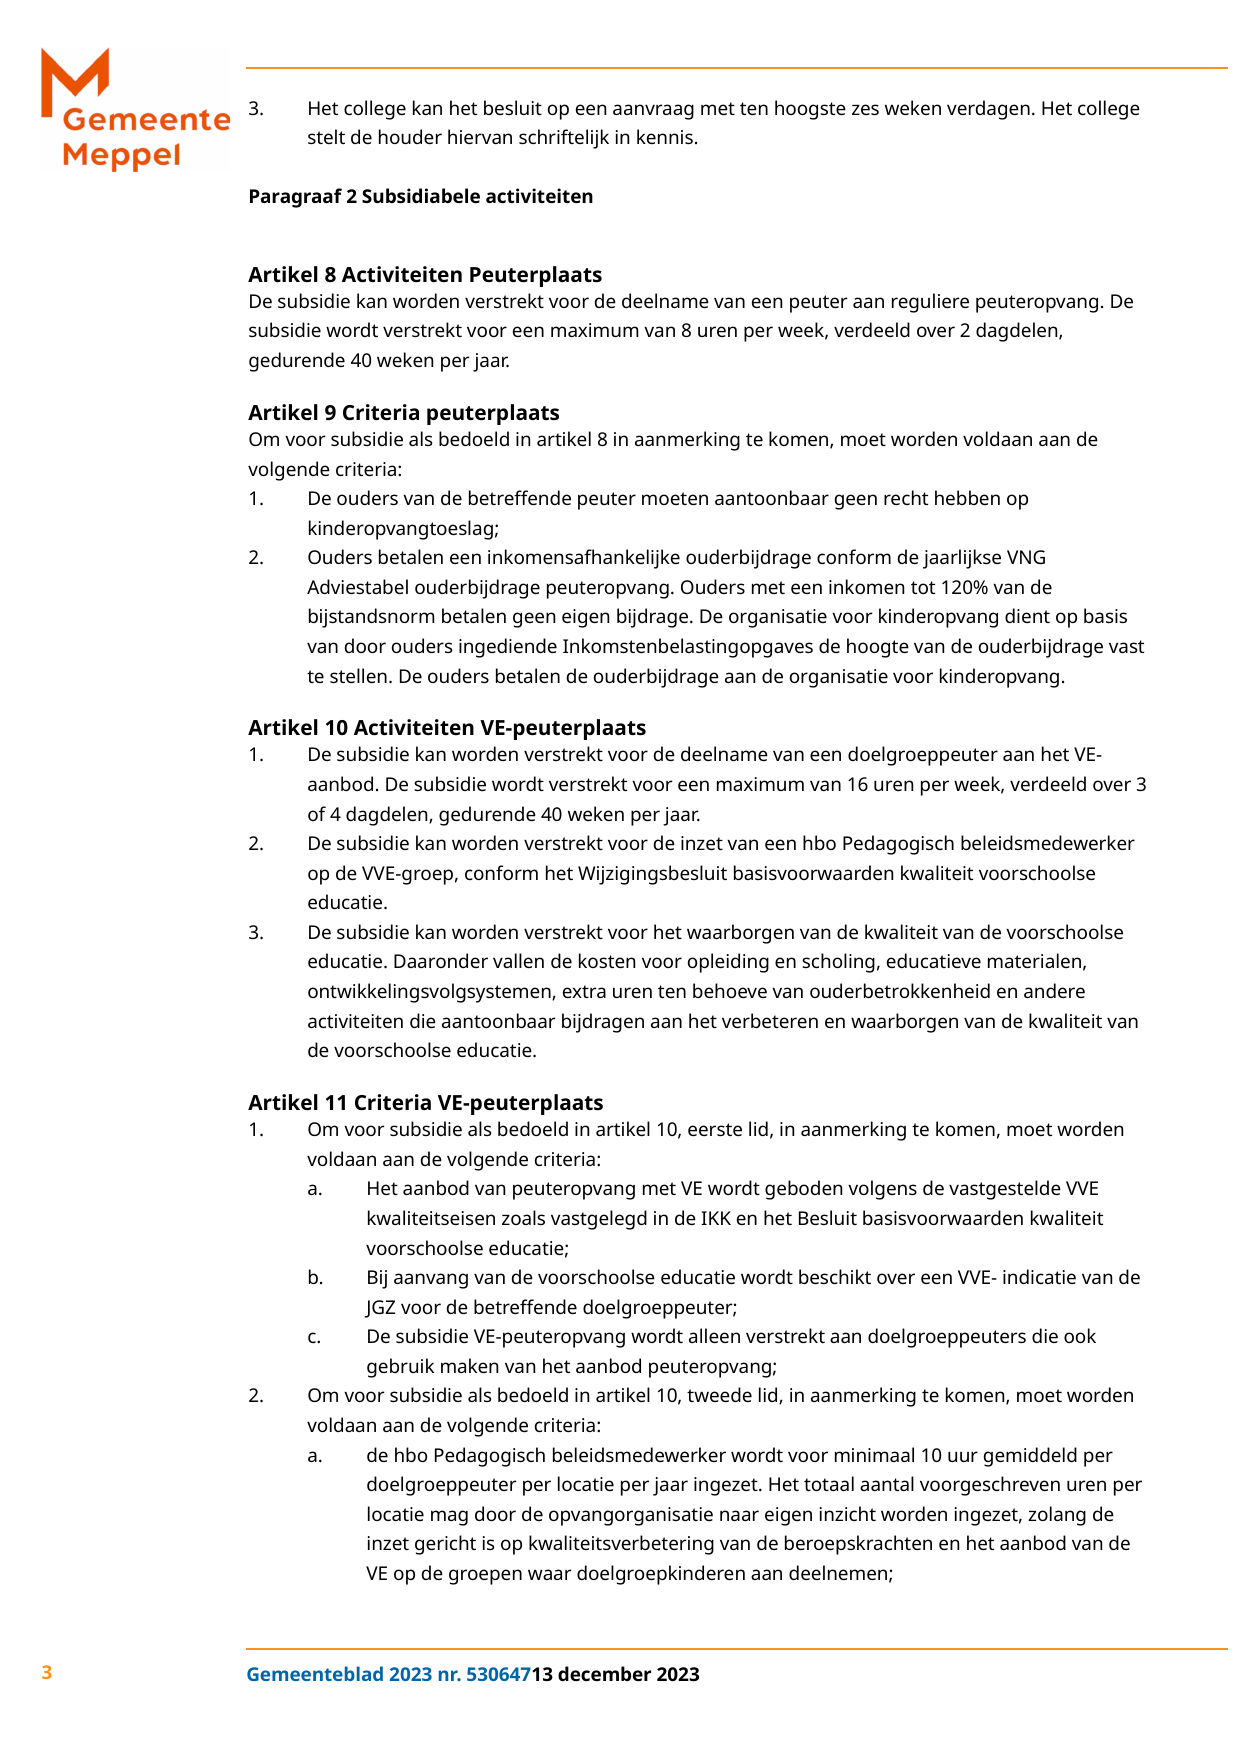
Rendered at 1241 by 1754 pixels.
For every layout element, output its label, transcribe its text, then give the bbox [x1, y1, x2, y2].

list Het college kan het besluit op een aanvraag met ten hoogste zes weken verdagen. Het college stelt de houder hiervan schriftelijk in kennis. [248, 95, 1152, 150]
list De subsidie kan worden verstrekt voor de deelname van een doelgroeppeuter aan het VE-aanbod. De subsidie wordt verstrekt voor een maximum van 16 uren per week, verdeeld over 3 of 4 dagdelen, gedurende 40 weken per jaar. [248, 742, 1152, 827]
list Bij aanvang van de voorschoolse educatie wordt beschikt over een VVE- indicatie van de JGZ voor de betreffende doelgroeppeuter; [307, 1264, 1152, 1319]
list Om voor subsidie als bedoeld in artikel 10, eerste lid, in aanmerking te komen, moet worden voldaan aan de volgende criteria: [248, 1116, 1152, 1172]
text Artikel 10 Activiteiten VE-peuterplaats [248, 713, 1152, 742]
list De ouders van de betreffende peuter moeten aantoonbaar geen recht hebben op kinderopvangtoeslag; [248, 485, 1152, 541]
list Het aanbod van peuteropvang met VE wordt geboden volgens de vastgestelde VVE kwaliteitseisen zoals vastgelegd in de IKK en het Besluit basisvoorwaarden kwaliteit voorschoolse educatie; [307, 1176, 1152, 1260]
list De subsidie kan worden verstrekt voor de inzet van een hbo Pedagogisch beleidsmedewerker op de VVE-groep, conform het Wijzigingsbesluit basisvoorwaarden kwaliteit voorschoolse educatie. [248, 830, 1152, 915]
picture [41, 47, 231, 172]
list De subsidie kan worden verstrekt voor het waarborgen van de kwaliteit van de voorschoolse educatie. Daaronder vallen de kosten voor opleiding en scholing, educatieve materialen, ontwikkelingsvolgsystemen, extra uren ten behoeve van ouderbetrokkenheid en andere activiteiten die aantoonbaar bijdragen aan het verbeteren en waarborgen van de kwaliteit van de voorschoolse educatie. [248, 919, 1152, 1063]
list Om voor subsidie als bedoeld in artikel 10, tweede lid, in aanmerking te komen, moet worden voldaan aan de volgende criteria: [248, 1383, 1152, 1438]
list Ouders betalen een inkomensafhankelijke ouderbijdrage conform de jaarlijkse VNG Adviestabel ouderbijdrage peuteropvang. Ouders met een inkomen tot 120% van de bijstandsnorm betalen geen eigen bijdrage. De organisatie voor kinderopvang dient op basis van door ouders ingediende Inkomstenbelastingopgaves de hoogte van de ouderbijdrage vast te stellen. De ouders betalen de ouderbijdrage aan de organisatie voor kinderopvang. [248, 544, 1152, 688]
text Paragraaf 2 Subsidiabele activiteiten [248, 183, 1152, 209]
text Artikel 11 Criteria VE-peuterplaats [248, 1088, 1152, 1116]
list De subsidie VE-peuteropvang wordt alleen verstrekt aan doelgroeppeuters die ook gebruik maken van het aanbod peuteropvang; [307, 1323, 1152, 1379]
text De subsidie kan worden verstrekt voor de deelname van een peuter aan reguliere peuteropvang. De subsidie wordt verstrekt voor een maximum van 8 uren per week, verdeeld over 2 dagdelen, gedurende 40 weken per jaar. [248, 288, 1152, 373]
text Om voor subsidie als bedoeld in artikel 8 in aanmerking te komen, moet worden voldaan aan de volgende criteria: [248, 426, 1152, 481]
text Artikel 8 Activiteiten Peuterplaats [248, 260, 1152, 288]
text Artikel 9 Criteria peuterplaats [248, 398, 1152, 426]
list de hbo Pedagogisch beleidsmedewerker wordt voor minimaal 10 uur gemiddeld per doelgroeppeuter per locatie per jaar ingezet. Het totaal aantal voorgeschreven uren per locatie mag door de opvangorganisatie naar eigen inzicht worden ingezet, zolang de inzet gericht is op kwaliteitsverbetering van de beroepskrachten en het aanbod van de VE op de groepen waar doelgroepkinderen aan deelnemen; [307, 1442, 1152, 1586]
